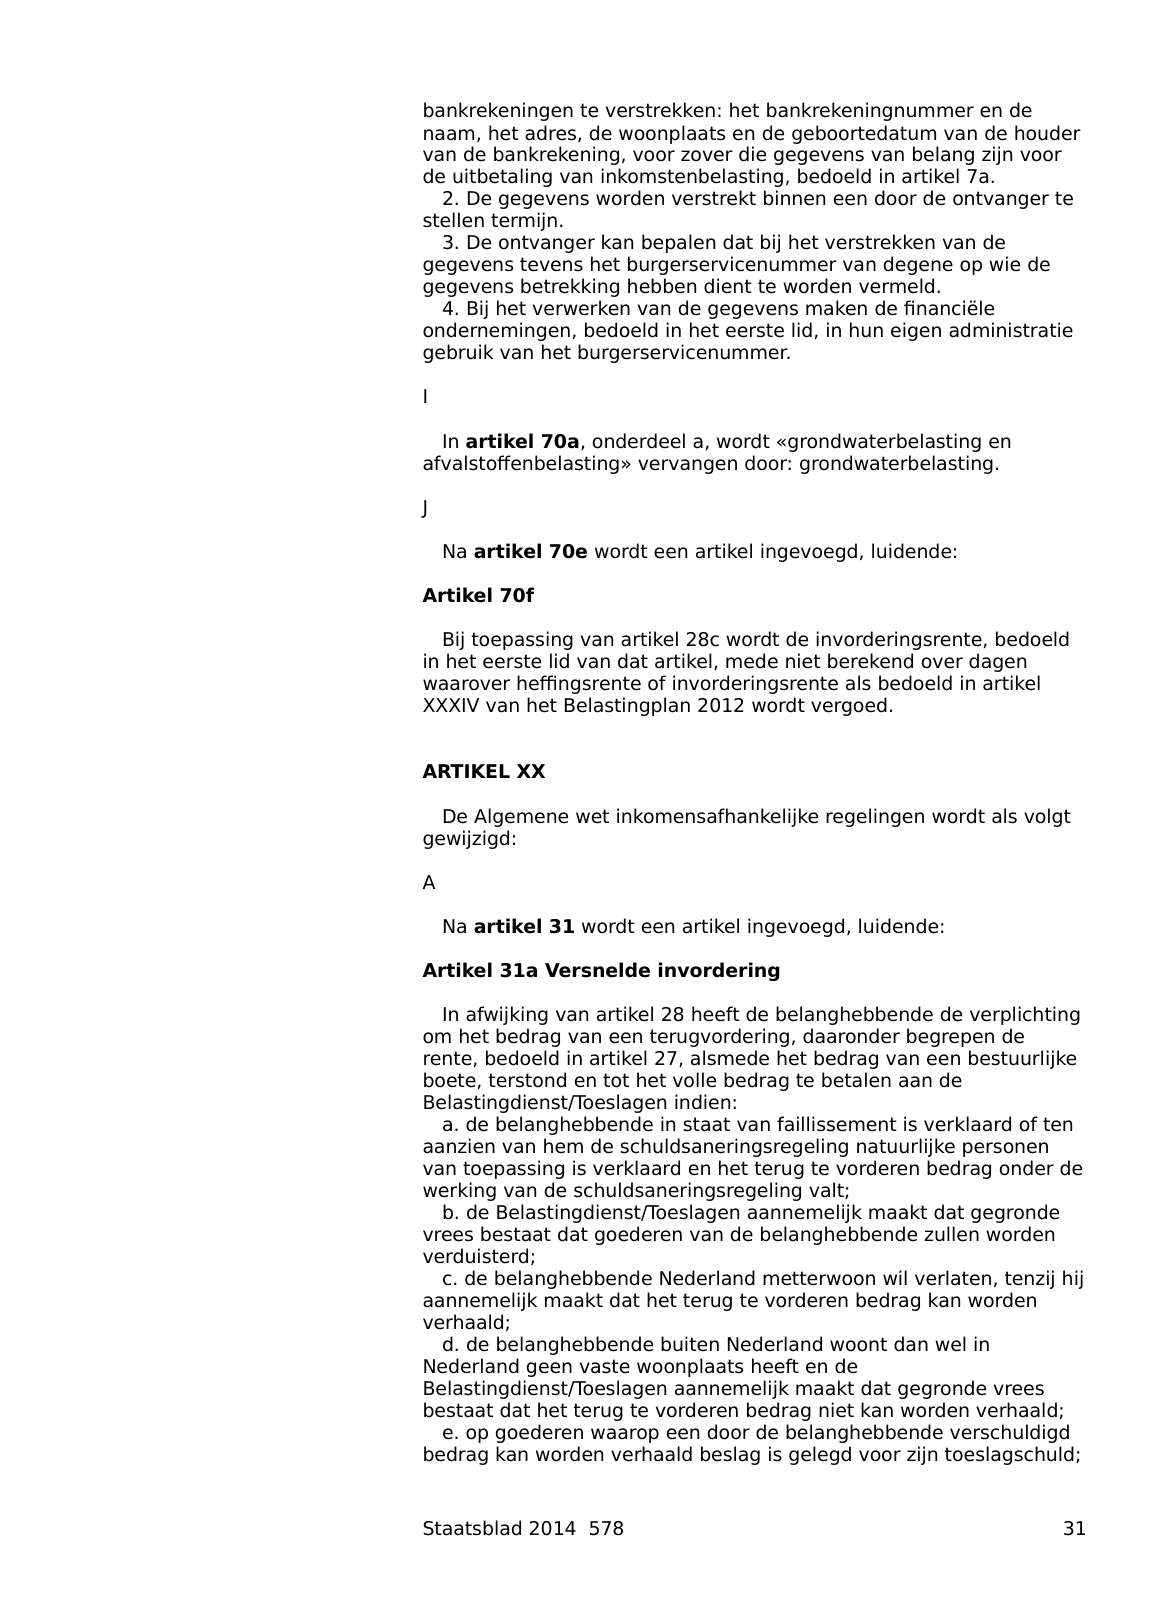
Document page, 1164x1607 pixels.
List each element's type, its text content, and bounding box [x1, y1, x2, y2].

text a. de belanghebbende in staat van faillissement is verklaard of ten aanzien van hem de schuldsaneringsregeling natuurlijke personen van toepassing is verklaard en het terug te vorderen bedrag onder de werking van de schuldsaneringsregeling valt; [422, 1114, 1087, 1202]
text In afwijking van artikel 28 heeft de belanghebbende de verplichting om het bedrag van een terugvordering, daaronder begrepen de rente, bedoeld in artikel 27, alsmede het bedrag van een bestuurlijke boete, terstond en tot het volle bedrag te betalen aan de Belastingdienst/Toeslagen indien: [422, 1004, 1087, 1114]
text bankrekeningen te verstrekken: het bankrekeningnummer en de naam, het adres, de woonplaats en de geboortedatum van de houder van de bankrekening, voor zover die gegevens van belang zijn voor de uitbetaling van inkomstenbelasting, bedoeld in artikel 7a. [422, 100, 1087, 188]
text In artikel 70a, onderdeel a, wordt «grondwaterbelasting en afvalstoffenbelasting» vervangen door: grondwaterbelasting. [422, 431, 1087, 474]
text d. de belanghebbende buiten Nederland woont dan wel in Nederland geen vaste woonplaats heeft en de Belastingdienst/Toeslagen aannemelijk maakt dat gegronde vrees bestaat dat het terug te vorderen bedrag niet kan worden verhaald; [422, 1334, 1087, 1422]
text b. de Belastingdienst/Toeslagen aannemelijk maakt dat gegronde vrees bestaat dat goederen van de belanghebbende zullen worden verduisterd; [422, 1202, 1087, 1268]
text I [422, 386, 1087, 408]
text De Algemene wet inkomensafhankelijke regelingen wordt als volgt gewijzigd: [422, 806, 1087, 849]
text Bij toepassing van artikel 28c wordt de invorderingsrente, bedoeld in het eerste lid van dat artikel, mede niet berekend over dagen waarover heffingsrente of invorderingsrente als bedoeld in artikel XXXIV van het Belastingplan 2012 wordt vergoed. [422, 629, 1087, 717]
subtitle ARTIKEL XX [422, 761, 1087, 783]
text c. de belanghebbende Nederland metterwoon wil verlaten, tenzij hij aannemelijk maakt dat het terug te vorderen bedrag kan worden verhaald; [422, 1268, 1087, 1334]
text e. op goederen waarop een door de belanghebbende verschuldigd bedrag kan worden verhaald beslag is gelegd voor zijn toeslagschuld; [422, 1422, 1087, 1466]
subtitle Artikel 31a Versnelde invordering [422, 960, 1087, 982]
text Na artikel 31 wordt een artikel ingevoegd, luidende: [422, 916, 1087, 938]
text J [422, 497, 1087, 519]
text Na artikel 70e wordt een artikel ingevoegd, luidende: [422, 541, 1087, 563]
text 3. De ontvanger kan bepalen dat bij het verstrekken van de gegevens tevens het burgerservicenummer van degene op wie de gegevens betrekking hebben dient te worden vermeld. [422, 232, 1087, 298]
text A [422, 872, 1087, 894]
text 4. Bij het verwerken van de gegevens maken de financiële ondernemingen, bedoeld in het eerste lid, in hun eigen administratie gebruik van het burgerservicenummer. [422, 298, 1087, 364]
subtitle Artikel 70f [422, 585, 1087, 607]
text 2. De gegevens worden verstrekt binnen een door de ontvanger te stellen termijn. [422, 188, 1087, 232]
